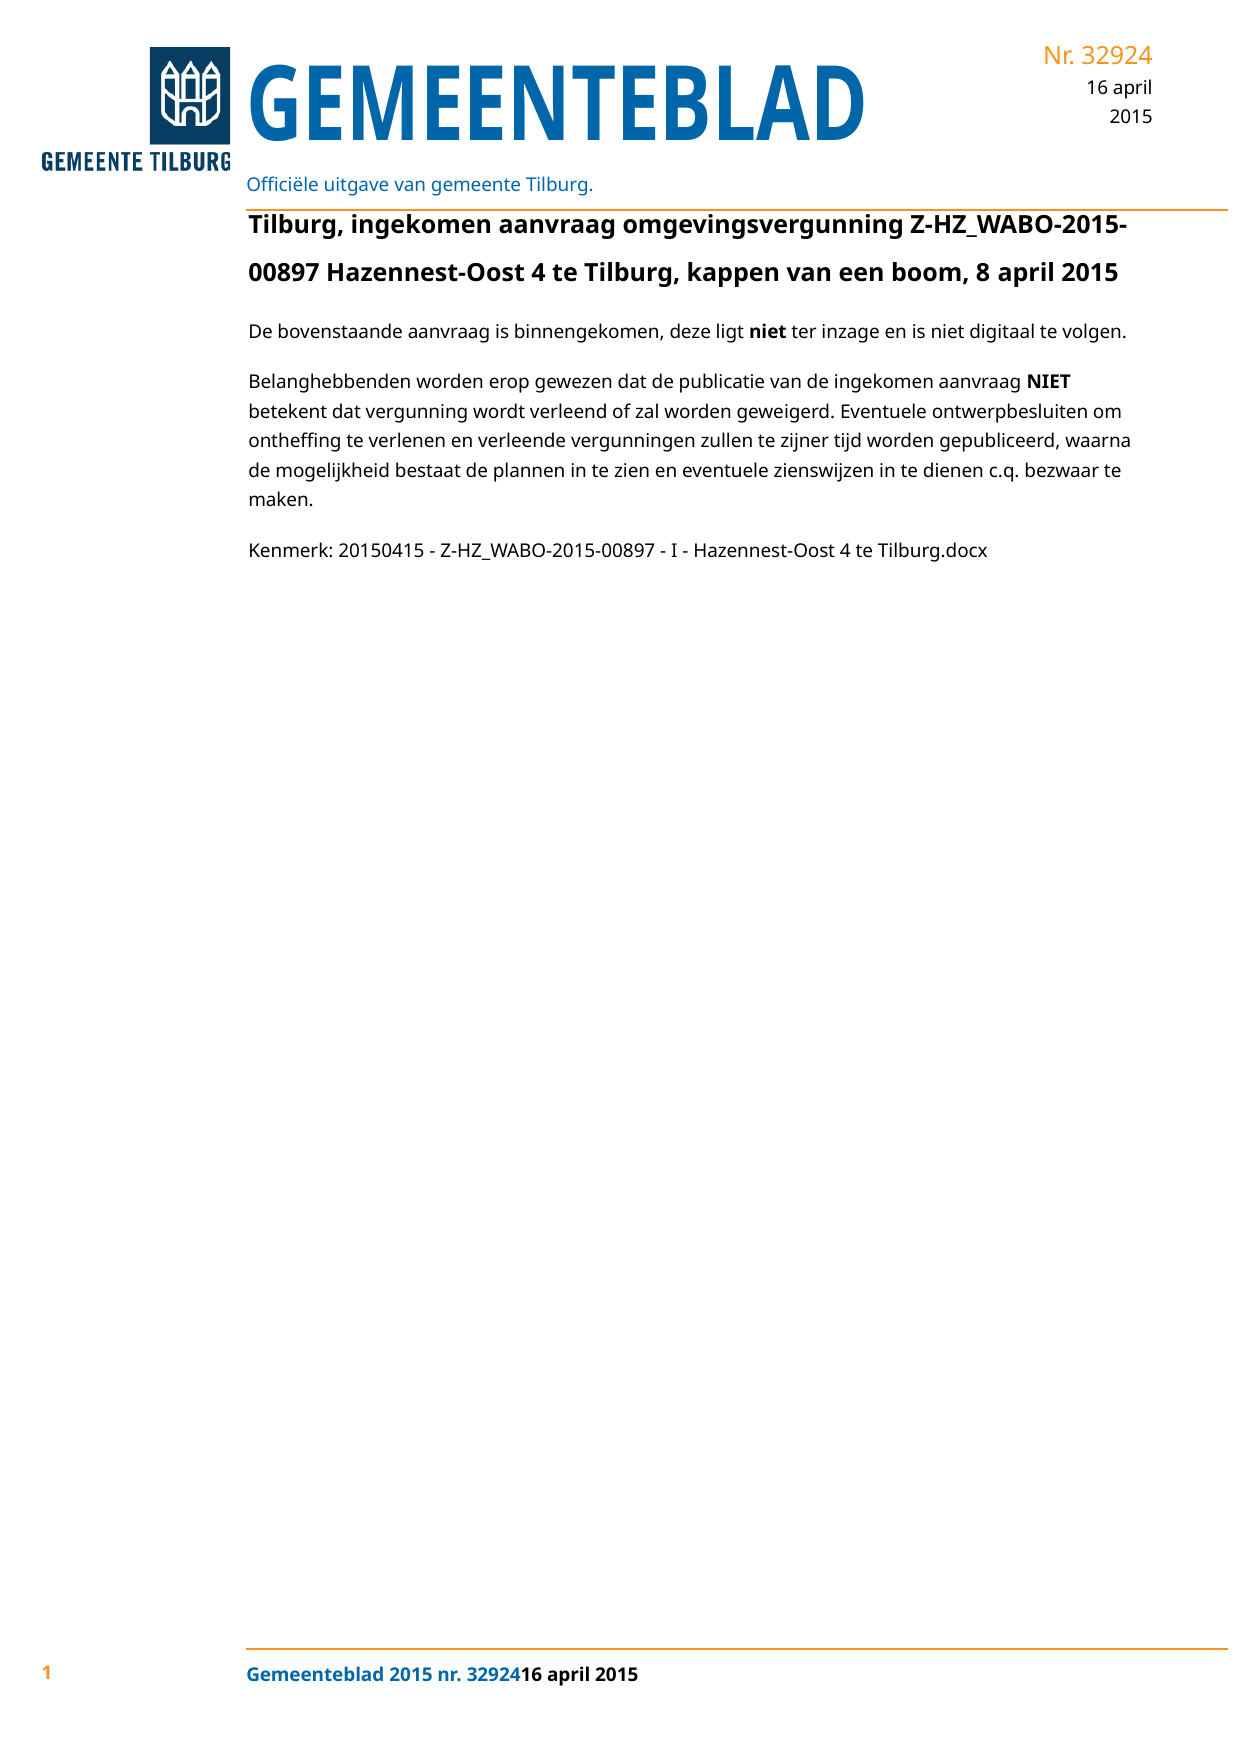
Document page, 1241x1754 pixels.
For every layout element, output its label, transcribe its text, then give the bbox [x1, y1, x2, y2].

text Belanghebbenden worden erop gewezen dat de publicatie van de ingekomen aanvraag NIET betekent dat vergunning wordt verleend of zal worden geweigerd. Eventuele ontwerpbesluiten om ontheffing te verlenen en verleende vergunningen zullen te zijner tijd worden gepubliceerd, waarna de mogelijkheid bestaat de plannen in te zien en eventuele zienswijzen in te dienen c.q. bezwaar te maken. [248, 368, 1152, 512]
picture [41, 47, 231, 172]
text De bovenstaande aanvraag is binnengekomen, deze ligt niet ter inzage en is niet digitaal te volgen. [248, 318, 1152, 344]
text Kenmerk: 20150415 - Z-HZ_WABO-2015-00897 - I - Hazennest-Oost 4 te Tilburg.docx [248, 537, 1152, 563]
text Tilburg, ingekomen aanvraag omgevingsvergunning Z-HZ_WABO-2015-00897 Hazennest-Oost 4 te Tilburg, kappen van een boom, 8 april 2015 [248, 211, 1152, 288]
